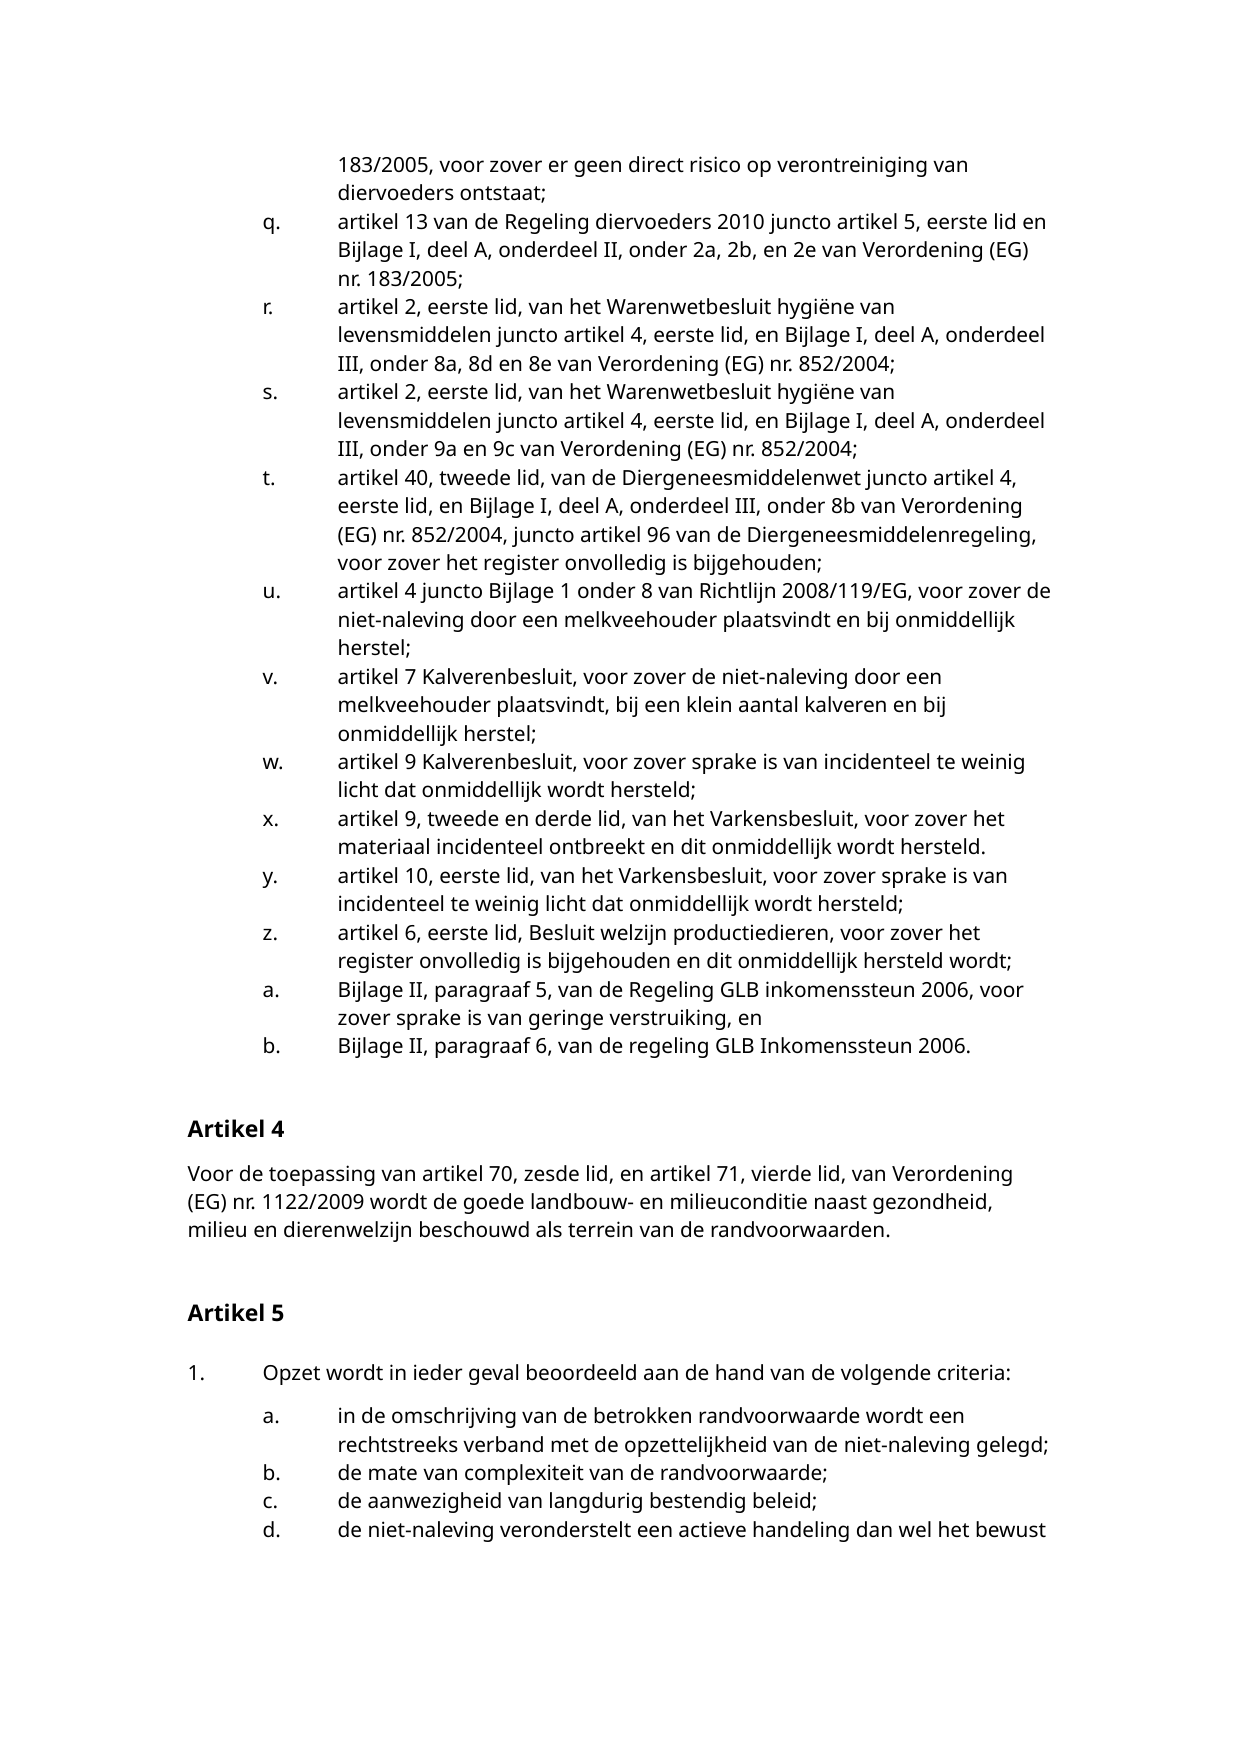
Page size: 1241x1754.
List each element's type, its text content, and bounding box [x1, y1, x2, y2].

list artikel 9 Kalverenbesluit, voor zover sprake is van incidenteel te weinig licht dat onmiddellijk wordt hersteld; [262, 747, 1053, 804]
list artikel 10, eerste lid, van het Varkensbesluit, voor zover sprake is van incidenteel te weinig licht dat onmiddellijk wordt hersteld; [262, 861, 1053, 918]
list artikel 2, eerste lid, van het Warenwetbesluit hygiëne van levensmiddelen juncto artikel 4, eerste lid, en Bijlage I, deel A, onderdeel III, onder 9a en 9c van Verordening (EG) nr. 852/2004; [262, 377, 1053, 463]
list artikel 7 Kalverenbesluit, voor zover de niet-naleving door een melkveehouder plaatsvindt, bij een klein aantal kalveren en bij onmiddellijk herstel; [262, 662, 1053, 747]
list de mate van complexiteit van de randvoorwaarde; [262, 1458, 1053, 1487]
list in de omschrijving van de betrokken randvoorwaarde wordt een rechtstreeks verband met de opzettelijkheid van de niet-naleving gelegd; [262, 1401, 1053, 1458]
list artikel 13 van de Regeling diervoeders 2010 juncto artikel 5, eerste lid en Bijlage I, deel A, onderdeel II, onder 2a, 2b, en 2e van Verordening (EG) nr. 183/2005; [262, 207, 1053, 292]
subtitle Artikel 4 [187, 1112, 1053, 1144]
list Bijlage II, paragraaf 5, van de Regeling GLB inkomenssteun 2006, voor zover sprake is van geringe verstruiking, en [262, 975, 1053, 1032]
list de aanwezigheid van langdurig bestendig beleid; [262, 1487, 1053, 1515]
list 183/2005, voor zover er geen direct risico op verontreiniging van diervoeders ontstaat; [262, 150, 1053, 207]
list Bijlage II, paragraaf 6, van de regeling GLB Inkomenssteun 2006. [262, 1032, 1053, 1060]
list artikel 40, tweede lid, van de Diergeneesmiddelenwet juncto artikel 4, eerste lid, en Bijlage I, deel A, onderdeel III, onder 8b van Verordening (EG) nr. 852/2004, juncto artikel 96 van de Diergeneesmiddelenregeling, voor zover het register onvolledig is bijgehouden; [262, 463, 1053, 577]
list artikel 6, eerste lid, Besluit welzijn productiedieren, voor zover het register onvolledig is bijgehouden en dit onmiddellijk hersteld wordt; [262, 918, 1053, 975]
list Opzet wordt in ieder geval beoordeeld aan de hand van de volgende criteria: [187, 1358, 1053, 1386]
text Voor de toepassing van artikel 70, zesde lid, en artikel 71, vierde lid, van Verordening (EG) nr. 1122/2009 wordt de goede landbouw- en milieuconditie naast gezondheid, milieu en dierenwelzijn beschouwd als terrein van de randvoorwaarden. [187, 1159, 1053, 1244]
list artikel 4 juncto Bijlage 1 onder 8 van Richtlijn 2008/119/EG, voor zover de niet-naleving door een melkveehouder plaatsvindt en bij onmiddellijk herstel; [262, 577, 1053, 662]
subtitle Artikel 5 [187, 1297, 1053, 1328]
list de niet-naleving veronderstelt een actieve handeling dan wel het bewust [262, 1515, 1053, 1543]
list artikel 2, eerste lid, van het Warenwetbesluit hygiëne van levensmiddelen juncto artikel 4, eerste lid, en Bijlage I, deel A, onderdeel III, onder 8a, 8d en 8e van Verordening (EG) nr. 852/2004; [262, 292, 1053, 377]
list artikel 9, tweede en derde lid, van het Varkensbesluit, voor zover het materiaal incidenteel ontbreekt en dit onmiddellijk wordt hersteld. [262, 804, 1053, 861]
